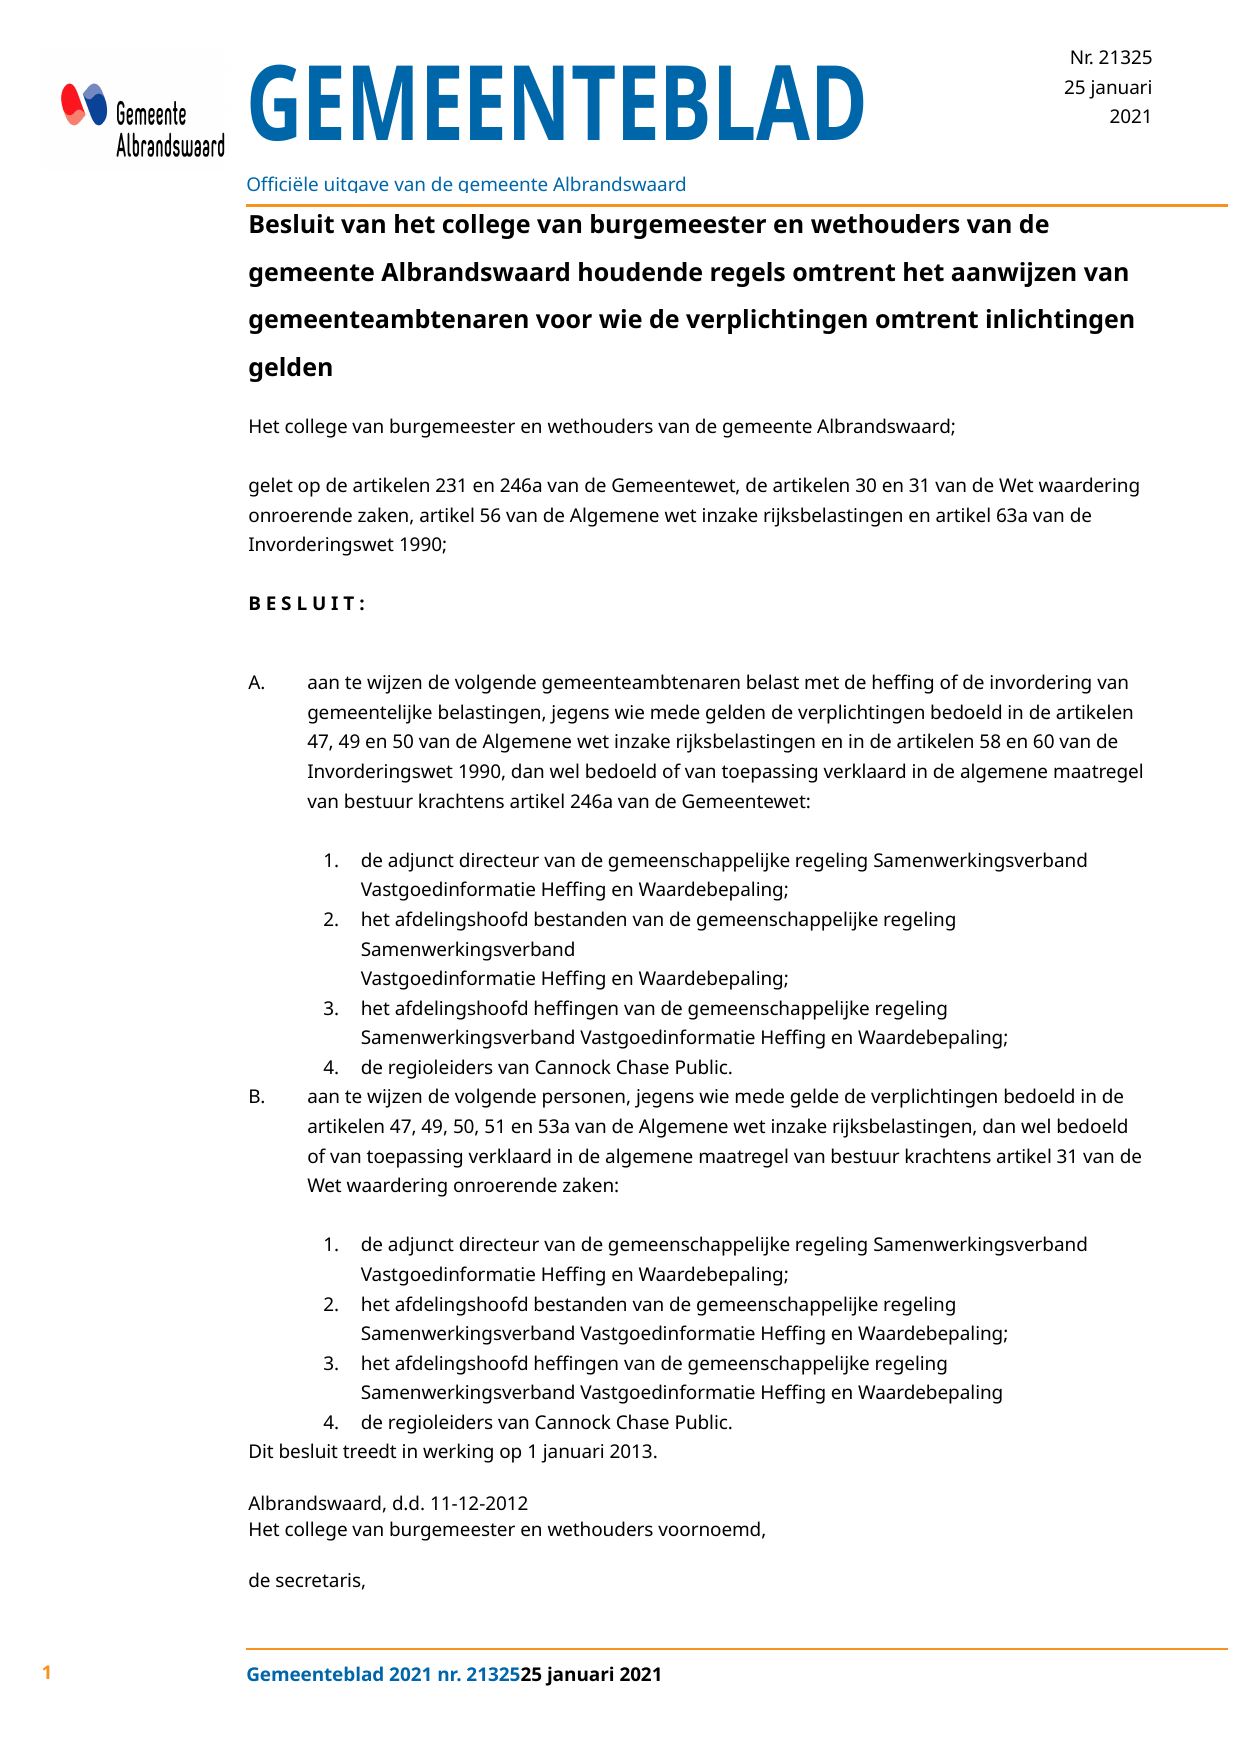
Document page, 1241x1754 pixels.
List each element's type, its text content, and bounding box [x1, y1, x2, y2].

picture [41, 47, 231, 172]
list het afdelingshoofd bestanden van de gemeenschappelijke regeling Samenwerkingsverband [323, 906, 1152, 961]
text Het college van burgemeester en wethouders van de gemeente Albrandswaard; [248, 413, 1152, 439]
list aan te wijzen de volgende gemeenteambtenaren belast met de heffing of de invordering van gemeentelijke belastingen, jegens wie mede gelden de verplichtingen bedoeld in de artikelen 47, 49 en 50 van de Algemene wet inzake rijksbelastingen en in de artikelen 58 en 60 van de Invorderingswet 1990, dan wel bedoeld of van toepassing verklaard in de algemene maatregel van bestuur krachtens artikel 246a van de Gemeentewet: [248, 669, 1152, 813]
list Vastgoedinformatie Heffing en Waardebepaling; [323, 965, 1152, 991]
text Albrandswaard, d.d. 11-12-2012 [248, 1490, 1152, 1516]
list de regioleiders van Cannock Chase Public. [323, 1409, 1152, 1435]
text Dit besluit treedt in werking op 1 januari 2013. [248, 1439, 1152, 1464]
list Vastgoedinformatie Heffing en Waardebepaling; [323, 877, 1152, 902]
list de regioleiders van Cannock Chase Public. [323, 1054, 1152, 1080]
list aan te wijzen de volgende personen, jegens wie mede gelde de verplichtingen bedoeld in de artikelen 47, 49, 50, 51 en 53a van de Algemene wet inzake rijksbelastingen, dan wel bedoeld of van toepassing verklaard in de algemene maatregel van bestuur krachtens artikel 31 van de Wet waardering onroerende zaken: [248, 1084, 1152, 1198]
list de adjunct directeur van de gemeenschappelijke regeling Samenwerkingsverband Vastgoedinformatie Heffing en Waardebepaling; [323, 1232, 1152, 1287]
text de secretaris, [248, 1567, 1152, 1593]
list het afdelingshoofd heffingen van de gemeenschappelijke regeling Samenwerkingsverband Vastgoedinformatie Heffing en Waardebepaling; [323, 995, 1152, 1050]
text Het college van burgemeester en wethouders voornoemd, [248, 1516, 1152, 1542]
text Besluit van het college van burgemeester en wethouders van de gemeente Albrandswaard houdende regels omtrent het aanwijzen van gemeenteambtenaren voor wie de verplichtingen omtrent inlichtingen gelden [248, 207, 1152, 384]
list het afdelingshoofd bestanden van de gemeenschappelijke regeling Samenwerkingsverband Vastgoedinformatie Heffing en Waardebepaling; [323, 1291, 1152, 1346]
list het afdelingshoofd heffingen van de gemeenschappelijke regeling Samenwerkingsverband Vastgoedinformatie Heffing en Waardebepaling [323, 1350, 1152, 1405]
text gelet op de artikelen 231 en 246a van de Gemeentewet, de artikelen 30 en 31 van de Wet waardering onroerende zaken, artikel 56 van de Algemene wet inzake rijksbelastingen en artikel 63a van de Invorderingswet 1990; [248, 472, 1152, 557]
text B E S L U I T : [248, 591, 1152, 616]
list de adjunct directeur van de gemeenschappelijke regeling Samenwerkingsverband [323, 847, 1152, 873]
